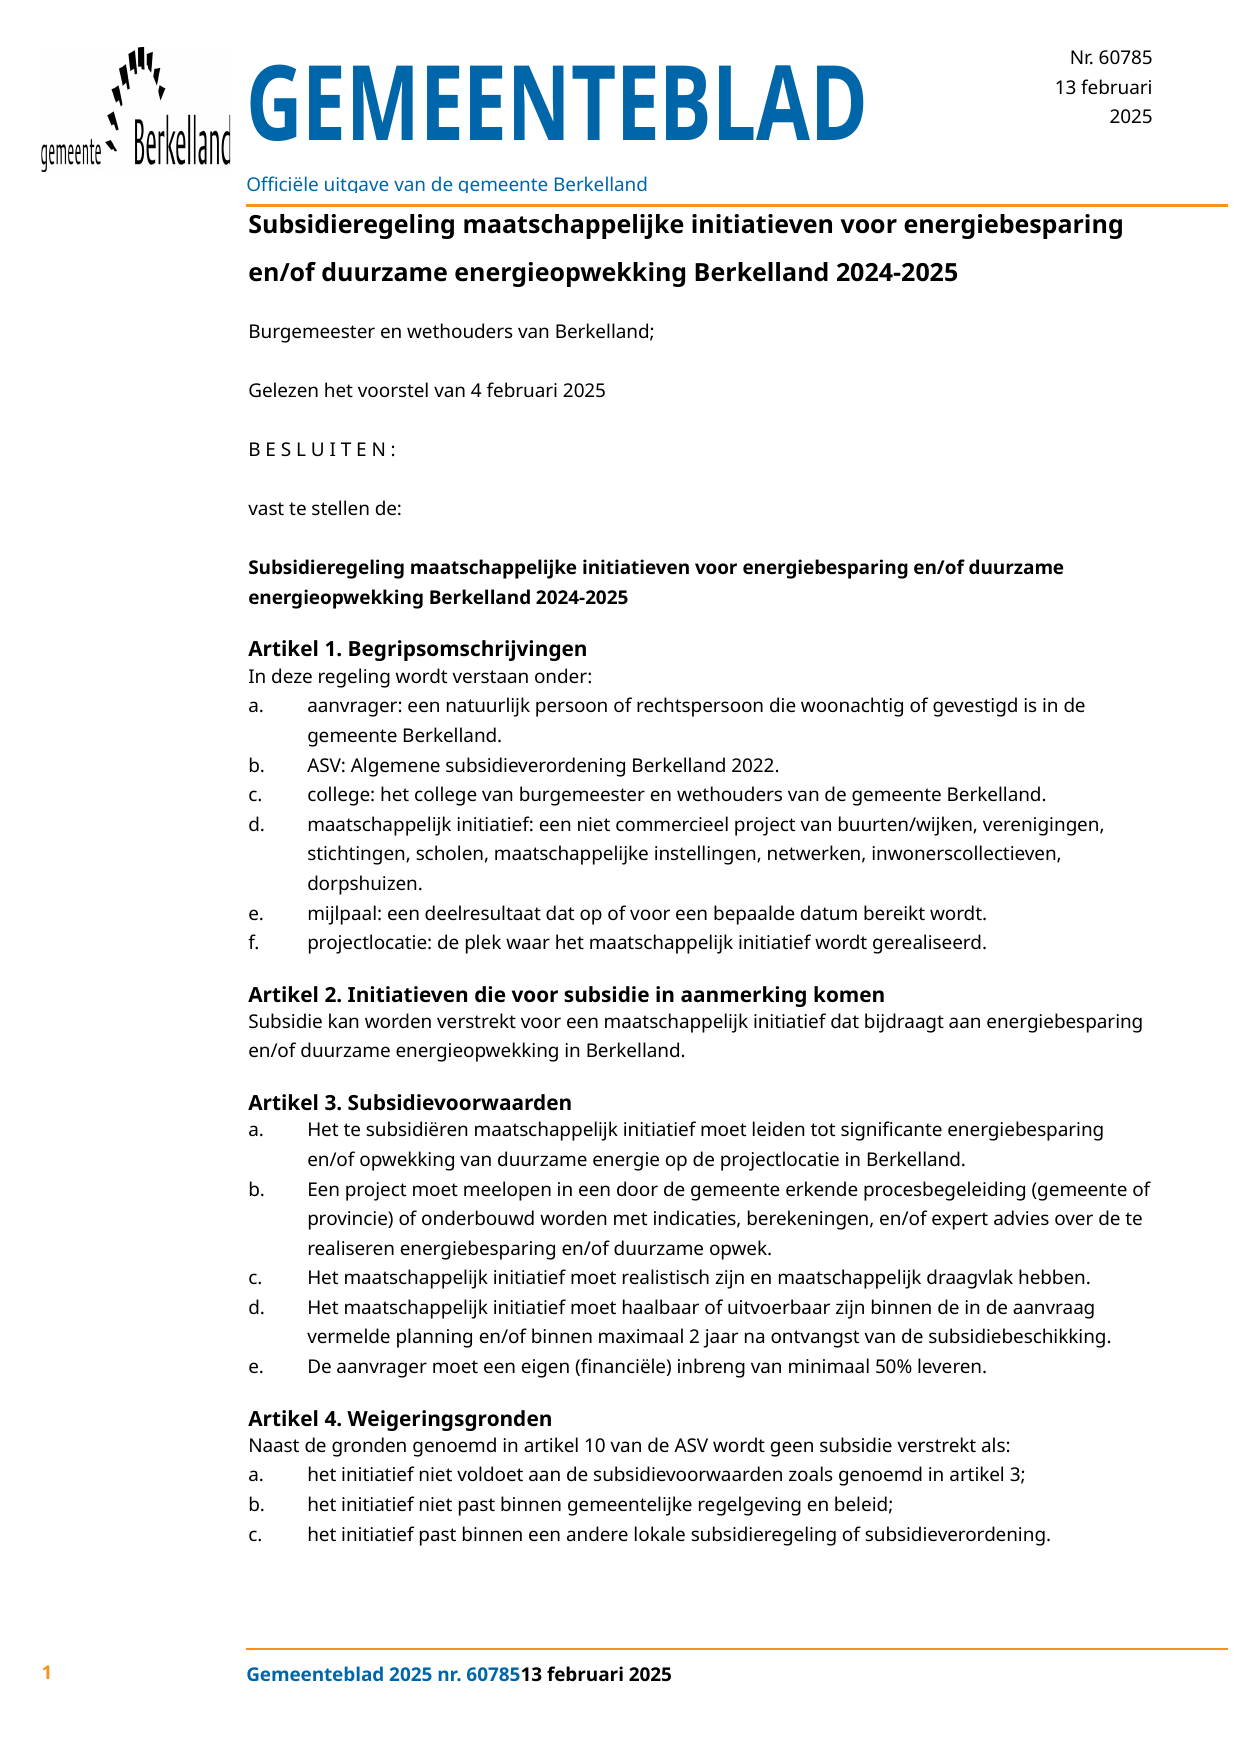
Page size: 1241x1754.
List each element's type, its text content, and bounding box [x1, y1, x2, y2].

text Artikel 4. Weigeringsgronden [248, 1404, 1152, 1432]
list maatschappelijk initiatief: een niet commercieel project van buurten/wijken, verenigingen, stichtingen, scholen, maatschappelijke instellingen, netwerken, inwonerscollectieven, dorpshuizen. [248, 811, 1152, 896]
text Subsidie kan worden verstrekt voor een maatschappelijk initiatief dat bijdraagt aan energiebesparing en/of duurzame energieopwekking in Berkelland. [248, 1008, 1152, 1063]
list het initiatief niet voldoet aan de subsidievoorwaarden zoals genoemd in artikel 3; [248, 1462, 1152, 1487]
text Gelezen het voorstel van 4 februari 2025 [248, 377, 1152, 403]
text B E S L U I T E N : [248, 436, 1152, 462]
text Subsidieregeling maatschappelijke initiatieven voor energiebesparing en/of duurzame energieopwekking Berkelland 2024-2025 [248, 554, 1152, 610]
text Artikel 1. Begripsomschrijvingen [248, 634, 1152, 663]
list mijlpaal: een deelresultaat dat op of voor een bepaalde datum bereikt wordt. [248, 900, 1152, 925]
text Artikel 3. Subsidievoorwaarden [248, 1088, 1152, 1117]
text Naast de gronden genoemd in artikel 10 van de ASV wordt geen subsidie verstrekt als: [248, 1432, 1152, 1458]
list college: het college van burgemeester en wethouders van de gemeente Berkelland. [248, 781, 1152, 807]
list Het maatschappelijk initiatief moet realistisch zijn en maatschappelijk draagvlak hebben. [248, 1264, 1152, 1290]
picture [41, 47, 231, 172]
list Het te subsidiëren maatschappelijk initiatief moet leiden tot significante energiebesparing en/of opwekking van duurzame energie op de projectlocatie in Berkelland. [248, 1117, 1152, 1172]
text In deze regeling wordt verstaan onder: [248, 663, 1152, 689]
text Subsidieregeling maatschappelijke initiatieven voor energiebesparing en/of duurzame energieopwekking Berkelland 2024-2025 [248, 207, 1152, 288]
text Artikel 2. Initiatieven die voor subsidie in aanmerking komen [248, 980, 1152, 1008]
list het initiatief past binnen een andere lokale subsidieregeling of subsidieverordening. [248, 1521, 1152, 1547]
list ASV: Algemene subsidieverordening Berkelland 2022. [248, 752, 1152, 777]
list het initiatief niet past binnen gemeentelijke regelgeving en beleid; [248, 1491, 1152, 1517]
text Burgemeester en wethouders van Berkelland; [248, 318, 1152, 344]
list aanvrager: een natuurlijk persoon of rechtspersoon die woonachtig of gevestigd is in de gemeente Berkelland. [248, 693, 1152, 748]
list Het maatschappelijk initiatief moet haalbaar of uitvoerbaar zijn binnen de in de aanvraag vermelde planning en/of binnen maximaal 2 jaar na ontvangst van de subsidiebeschikking. [248, 1294, 1152, 1349]
text vast te stellen de: [248, 495, 1152, 521]
list De aanvrager moet een eigen (financiële) inbreng van minimaal 50% leveren. [248, 1353, 1152, 1379]
list projectlocatie: de plek waar het maatschappelijk initiatief wordt gerealiseerd. [248, 929, 1152, 955]
list Een project moet meelopen in een door de gemeente erkende procesbegeleiding (gemeente of provincie) of onderbouwd worden met indicaties, berekeningen, en/of expert advies over de te realiseren energiebesparing en/of duurzame opwek. [248, 1176, 1152, 1261]
